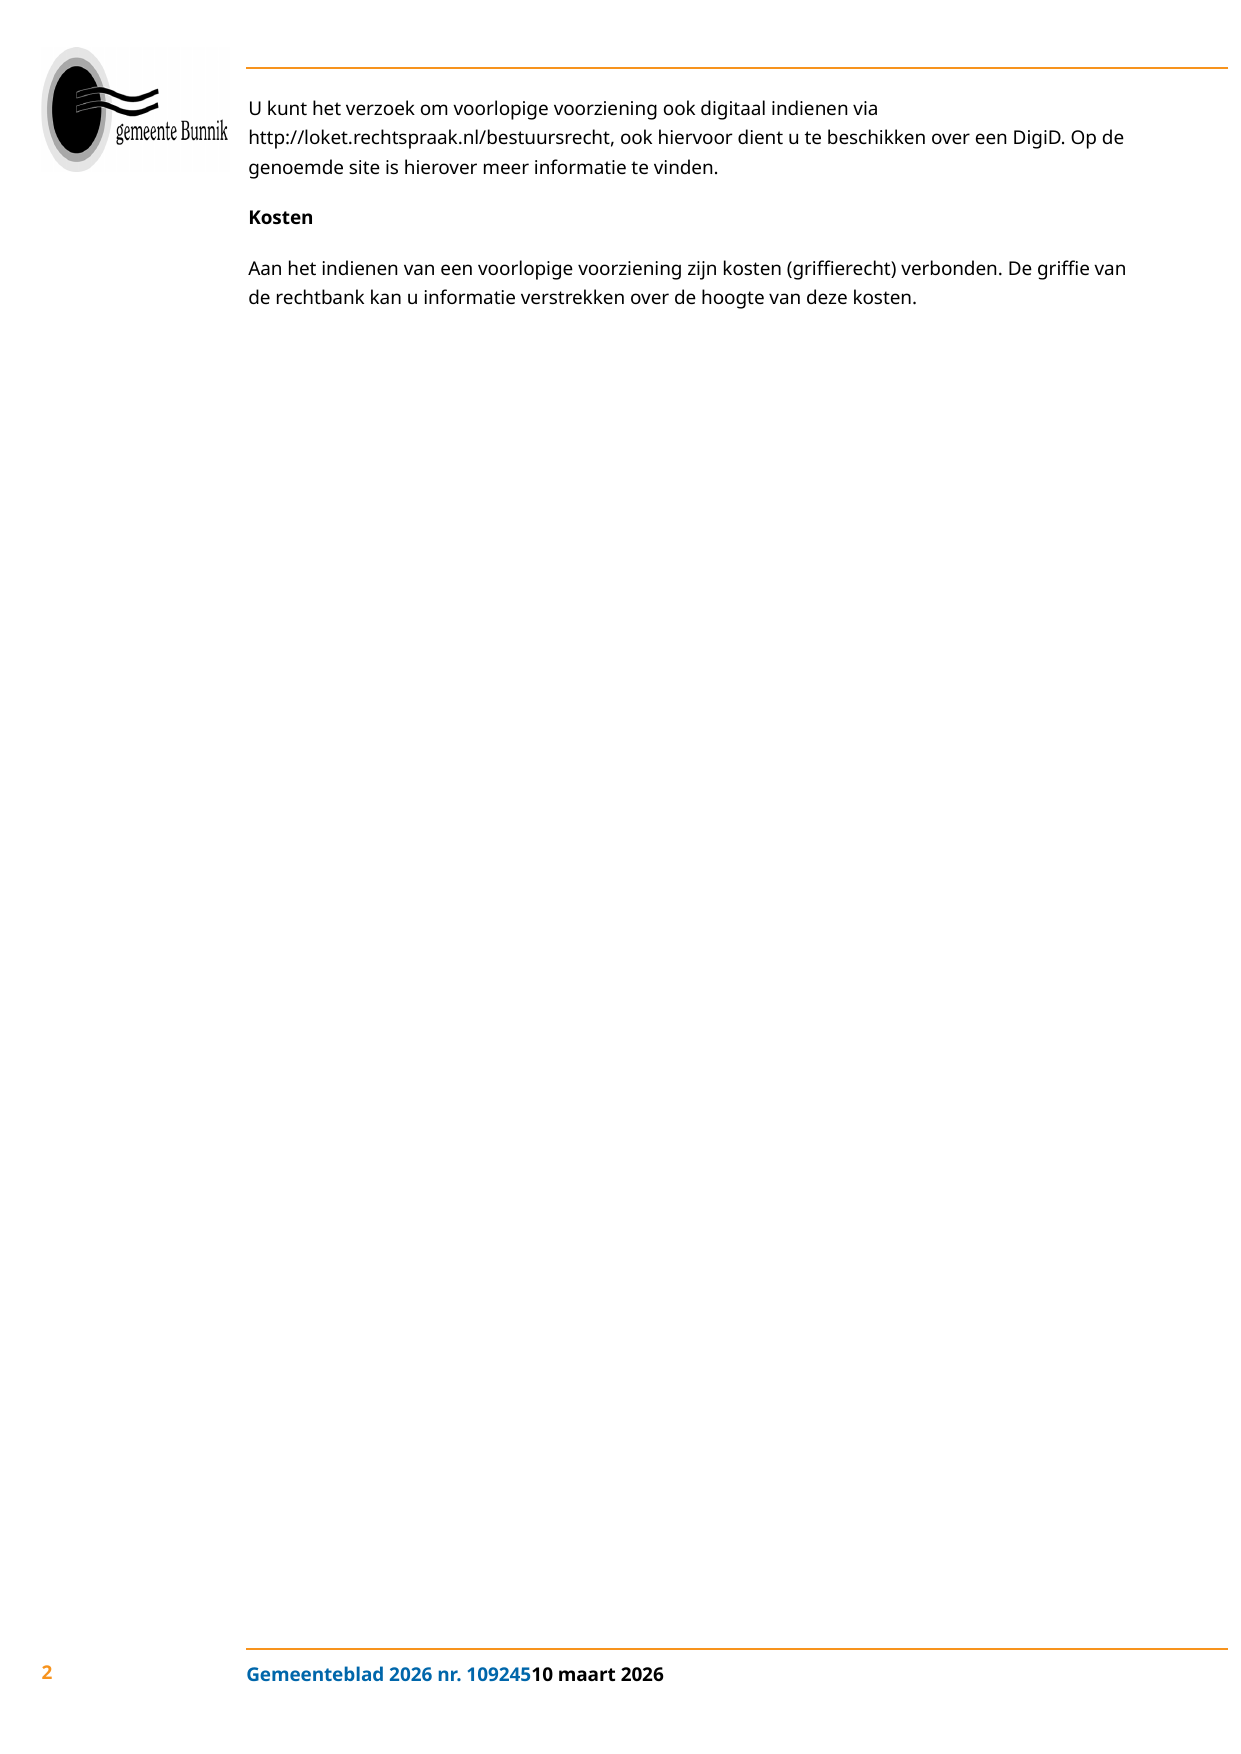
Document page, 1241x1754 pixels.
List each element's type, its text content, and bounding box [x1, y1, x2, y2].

text Kosten [248, 204, 1152, 230]
text Aan het indienen van een voorlopige voorziening zijn kosten (griffierecht) verbonden. De griffie van de rechtbank kan u informatie verstrekken over de hoogte van deze kosten. [248, 255, 1152, 310]
picture [41, 47, 231, 172]
text U kunt het verzoek om voorlopige voorziening ook digitaal indienen via http://loket.rechtspraak.nl/bestuursrecht, ook hiervoor dient u te beschikken over een DigiD. Op de genoemde site is hierover meer informatie te vinden. [248, 95, 1152, 180]
